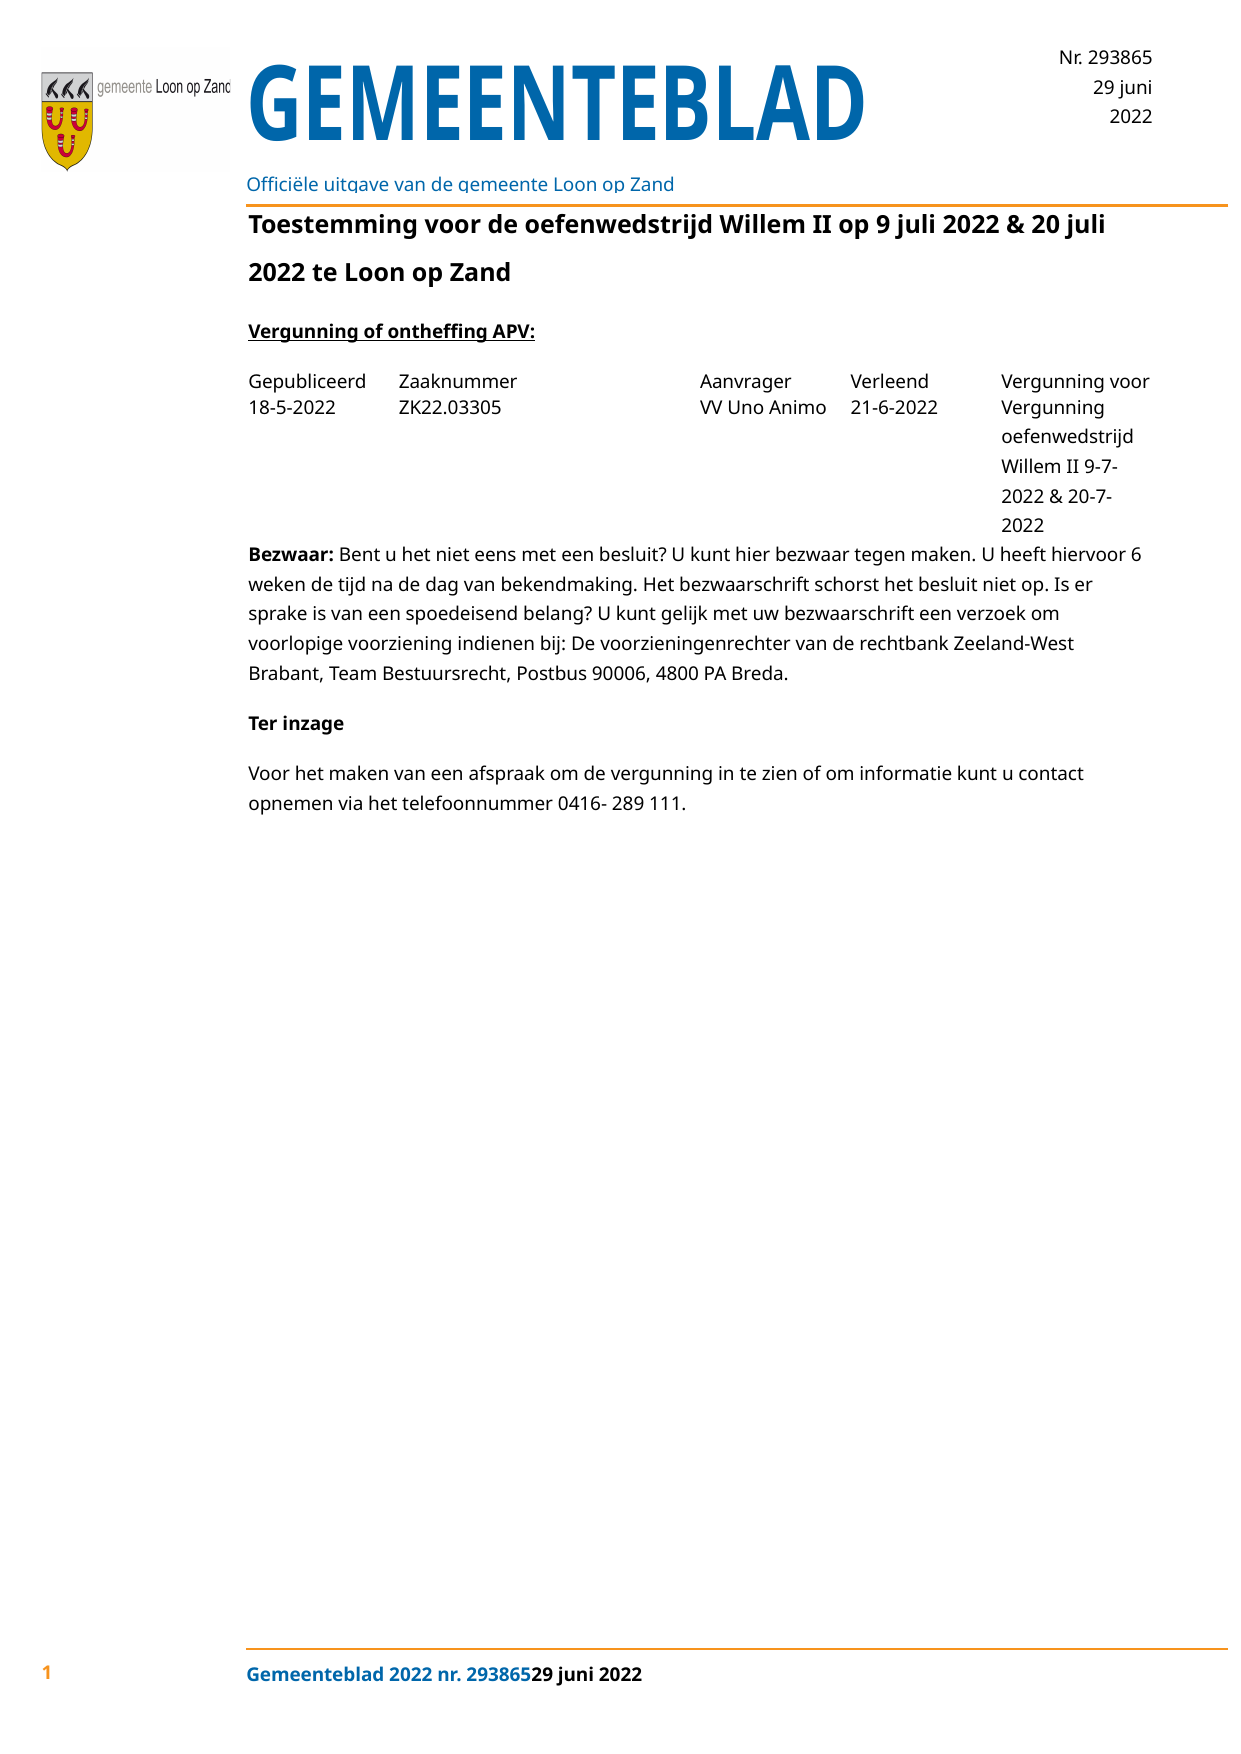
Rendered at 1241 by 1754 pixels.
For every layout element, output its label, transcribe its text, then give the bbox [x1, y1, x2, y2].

text Voor het maken van een afspraak om de vergunning in te zien of om informatie kunt u contact opnemen via het telefoonnummer 0416- 289 111. [248, 761, 1152, 816]
table_cell ZK22.03305 [399, 394, 549, 538]
picture [41, 47, 231, 172]
table_cell 21-6-2022 [850, 394, 1001, 538]
table_header Verleend [850, 369, 1001, 394]
table_cell 18-5-2022 [248, 394, 398, 538]
table_cell Vergunning oefenwedstrijd Willem II 9-7-2022 & 20-7-2022 [1001, 394, 1152, 538]
text Vergunning of ontheffing APV: [248, 318, 1152, 344]
table_header Gepubliceerd [248, 369, 398, 394]
table_cell [549, 394, 700, 538]
table_header Zaaknummer [399, 369, 549, 394]
text Toestemming voor de oefenwedstrijd Willem II op 9 juli 2022 & 20 juli 2022 te Loon op Zand [248, 207, 1152, 288]
table_header Aanvrager [700, 369, 850, 394]
table_header Vergunning voor [1001, 369, 1152, 394]
table_header [549, 369, 700, 394]
table_cell VV Uno Animo [700, 394, 850, 538]
text Ter inzage [248, 710, 1152, 736]
text Bezwaar: Bent u het niet eens met een besluit? U kunt hier bezwaar tegen maken. U heeft hiervoor 6 weken de tijd na de dag van bekendmaking. Het bezwaarschrift schorst het besluit niet op. Is er sprake is van een spoedeisend belang? U kunt gelijk met uw bezwaarschrift een verzoek om voorlopige voorziening indienen bij: De voorzieningenrechter van de rechtbank Zeeland-West Brabant, Team Bestuursrecht, Postbus 90006, 4800 PA Breda. [248, 541, 1152, 686]
